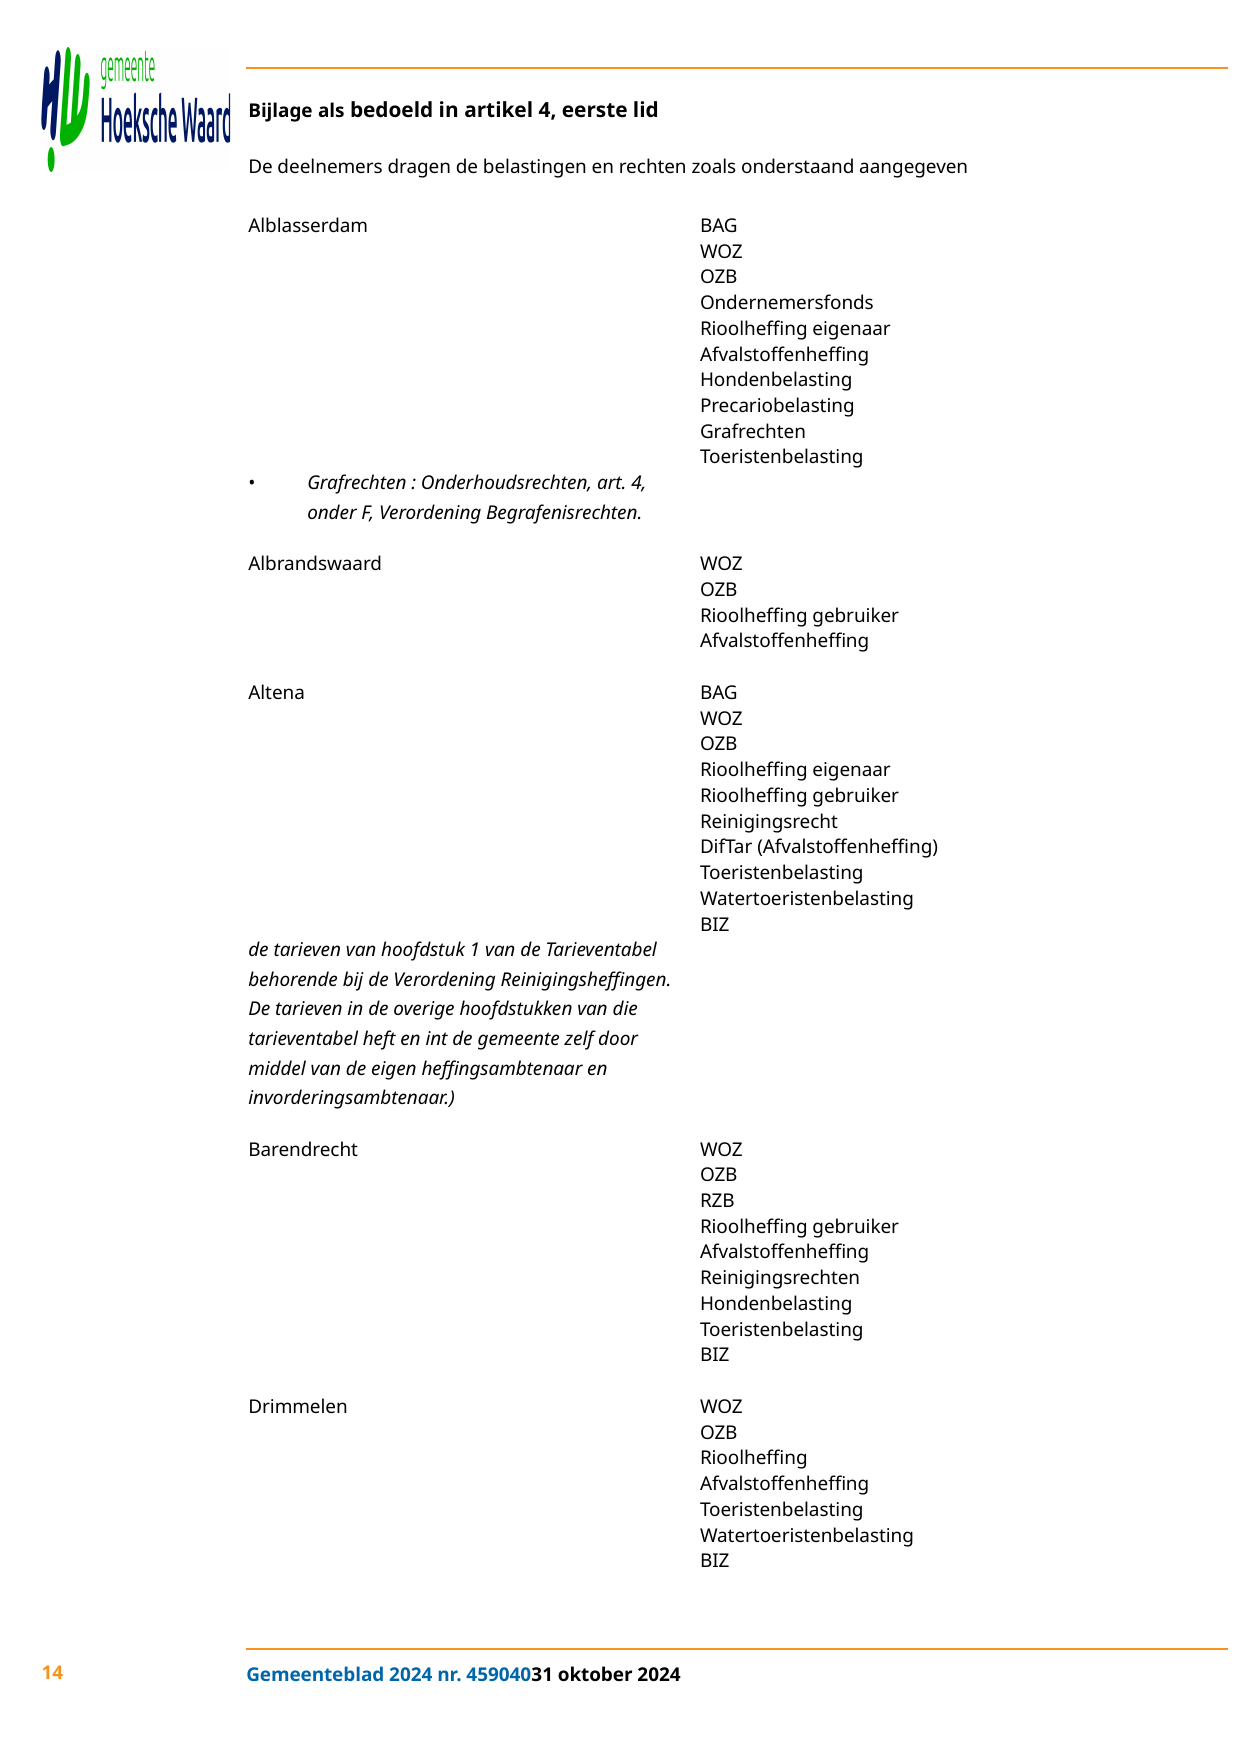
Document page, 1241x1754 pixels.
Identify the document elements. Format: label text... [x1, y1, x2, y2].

table_cell Hondenbelasting [700, 1290, 1152, 1316]
table_cell [248, 756, 700, 782]
table_cell [700, 936, 1152, 1110]
table_cell Afvalstoffenheffing [700, 628, 1152, 653]
table_cell [248, 1162, 700, 1187]
table_cell [248, 1496, 700, 1522]
table_cell Watertoeristenbelasting [700, 1522, 1152, 1547]
table_cell RZB [700, 1187, 1152, 1213]
table_cell [248, 1342, 700, 1367]
table_cell BAG [700, 679, 1152, 705]
table_cell [700, 654, 1152, 679]
table_cell [248, 1110, 700, 1136]
table_cell [248, 444, 700, 469]
picture [41, 47, 231, 172]
table_cell Rioolheffing [700, 1445, 1152, 1470]
table_cell Toeristenbelasting [700, 859, 1152, 885]
table_cell Toeristenbelasting [700, 1496, 1152, 1522]
table_cell [248, 525, 700, 551]
table_cell [248, 885, 700, 911]
table_cell Barendrecht [248, 1136, 700, 1162]
table_cell [248, 315, 700, 341]
table_cell [248, 289, 700, 315]
table_cell BIZ [700, 911, 1152, 936]
table_cell [248, 731, 700, 756]
table_cell [248, 576, 700, 602]
table_cell [248, 341, 700, 367]
table_cell Reinigingsrecht [700, 808, 1152, 833]
table_cell Rioolheffing gebruiker [700, 602, 1152, 628]
table_header Alblasserdam [248, 212, 700, 238]
table_cell Precariobelasting [700, 392, 1152, 418]
table_cell [248, 1213, 700, 1239]
table_cell [248, 392, 700, 418]
table_cell de tarieven van hoofdstuk 1 van de Tarieventabel behorende bij de Verordening Reinigingsheffingen. De tarieven in de overige hoofdstukken van die tarieventabel heft en int de gemeente zelf door middel van de eigen heffingsambtenaar en invorderingsambtenaar.) [248, 936, 700, 1110]
table_cell [248, 1419, 700, 1444]
table_cell WOZ [700, 1393, 1152, 1419]
table_cell [700, 1110, 1152, 1136]
table_cell [248, 628, 700, 653]
table_cell Grafrechten [700, 418, 1152, 444]
table_cell Grafrechten : Onderhoudsrechten, art. 4, onder F, Verordening Begrafenisrechten. [248, 470, 700, 525]
table_cell [248, 808, 700, 833]
table_cell [248, 911, 700, 936]
table_cell Afvalstoffenheffing [700, 341, 1152, 367]
table_cell [700, 525, 1152, 551]
table_cell [248, 859, 700, 885]
table_cell [248, 1522, 700, 1547]
table_cell BIZ [700, 1548, 1152, 1573]
table_cell OZB [700, 264, 1152, 289]
table_cell WOZ [700, 238, 1152, 264]
text Bijlage als bedoeld in artikel 4, eerste lid [248, 95, 1152, 123]
table_cell [700, 1368, 1152, 1393]
table_cell [700, 470, 1152, 525]
table_cell [248, 1187, 700, 1213]
table_cell WOZ [700, 1136, 1152, 1162]
table_cell Watertoeristenbelasting [700, 885, 1152, 911]
table_cell Albrandswaard [248, 551, 700, 576]
table_header BAG [700, 212, 1152, 238]
table_cell OZB [700, 1419, 1152, 1444]
table_cell Hondenbelasting [700, 367, 1152, 392]
table_cell DifTar (Afvalstoffenheffing) [700, 834, 1152, 859]
table_cell OZB [700, 576, 1152, 602]
table_cell [248, 418, 700, 444]
table_cell [248, 1368, 700, 1393]
table_cell [248, 1290, 700, 1316]
table_cell [248, 654, 700, 679]
table_cell OZB [700, 1162, 1152, 1187]
table_cell [248, 705, 700, 731]
table_cell [248, 1265, 700, 1290]
table_cell Rioolheffing eigenaar [700, 315, 1152, 341]
table_cell Afvalstoffenheffing [700, 1239, 1152, 1264]
table_cell Altena [248, 679, 700, 705]
table_cell BIZ [700, 1342, 1152, 1367]
table_cell Ondernemersfonds [700, 289, 1152, 315]
table_cell Toeristenbelasting [700, 1316, 1152, 1342]
table_cell OZB [700, 731, 1152, 756]
table_cell Afvalstoffenheffing [700, 1470, 1152, 1496]
table_cell [248, 1316, 700, 1342]
table_cell Drimmelen [248, 1393, 700, 1419]
table_cell [248, 1573, 700, 1599]
text De deelnemers dragen de belastingen en rechten zoals onderstaand aangegeven [248, 153, 1152, 179]
table_cell Rioolheffing eigenaar [700, 756, 1152, 782]
table_cell Rioolheffing gebruiker [700, 782, 1152, 808]
table_cell [248, 264, 700, 289]
table_cell [248, 1445, 700, 1470]
table_cell Toeristenbelasting [700, 444, 1152, 469]
table_cell WOZ [700, 551, 1152, 576]
table_cell [248, 1548, 700, 1573]
table_cell [248, 367, 700, 392]
table_cell [700, 1573, 1152, 1599]
table_cell WOZ [700, 705, 1152, 731]
table_cell [248, 1239, 700, 1264]
table_cell [248, 238, 700, 264]
table_cell Reinigingsrechten [700, 1265, 1152, 1290]
table_cell [248, 782, 700, 808]
table_cell [248, 834, 700, 859]
table_cell [248, 602, 700, 628]
table_cell [248, 1470, 700, 1496]
table_cell Rioolheffing gebruiker [700, 1213, 1152, 1239]
